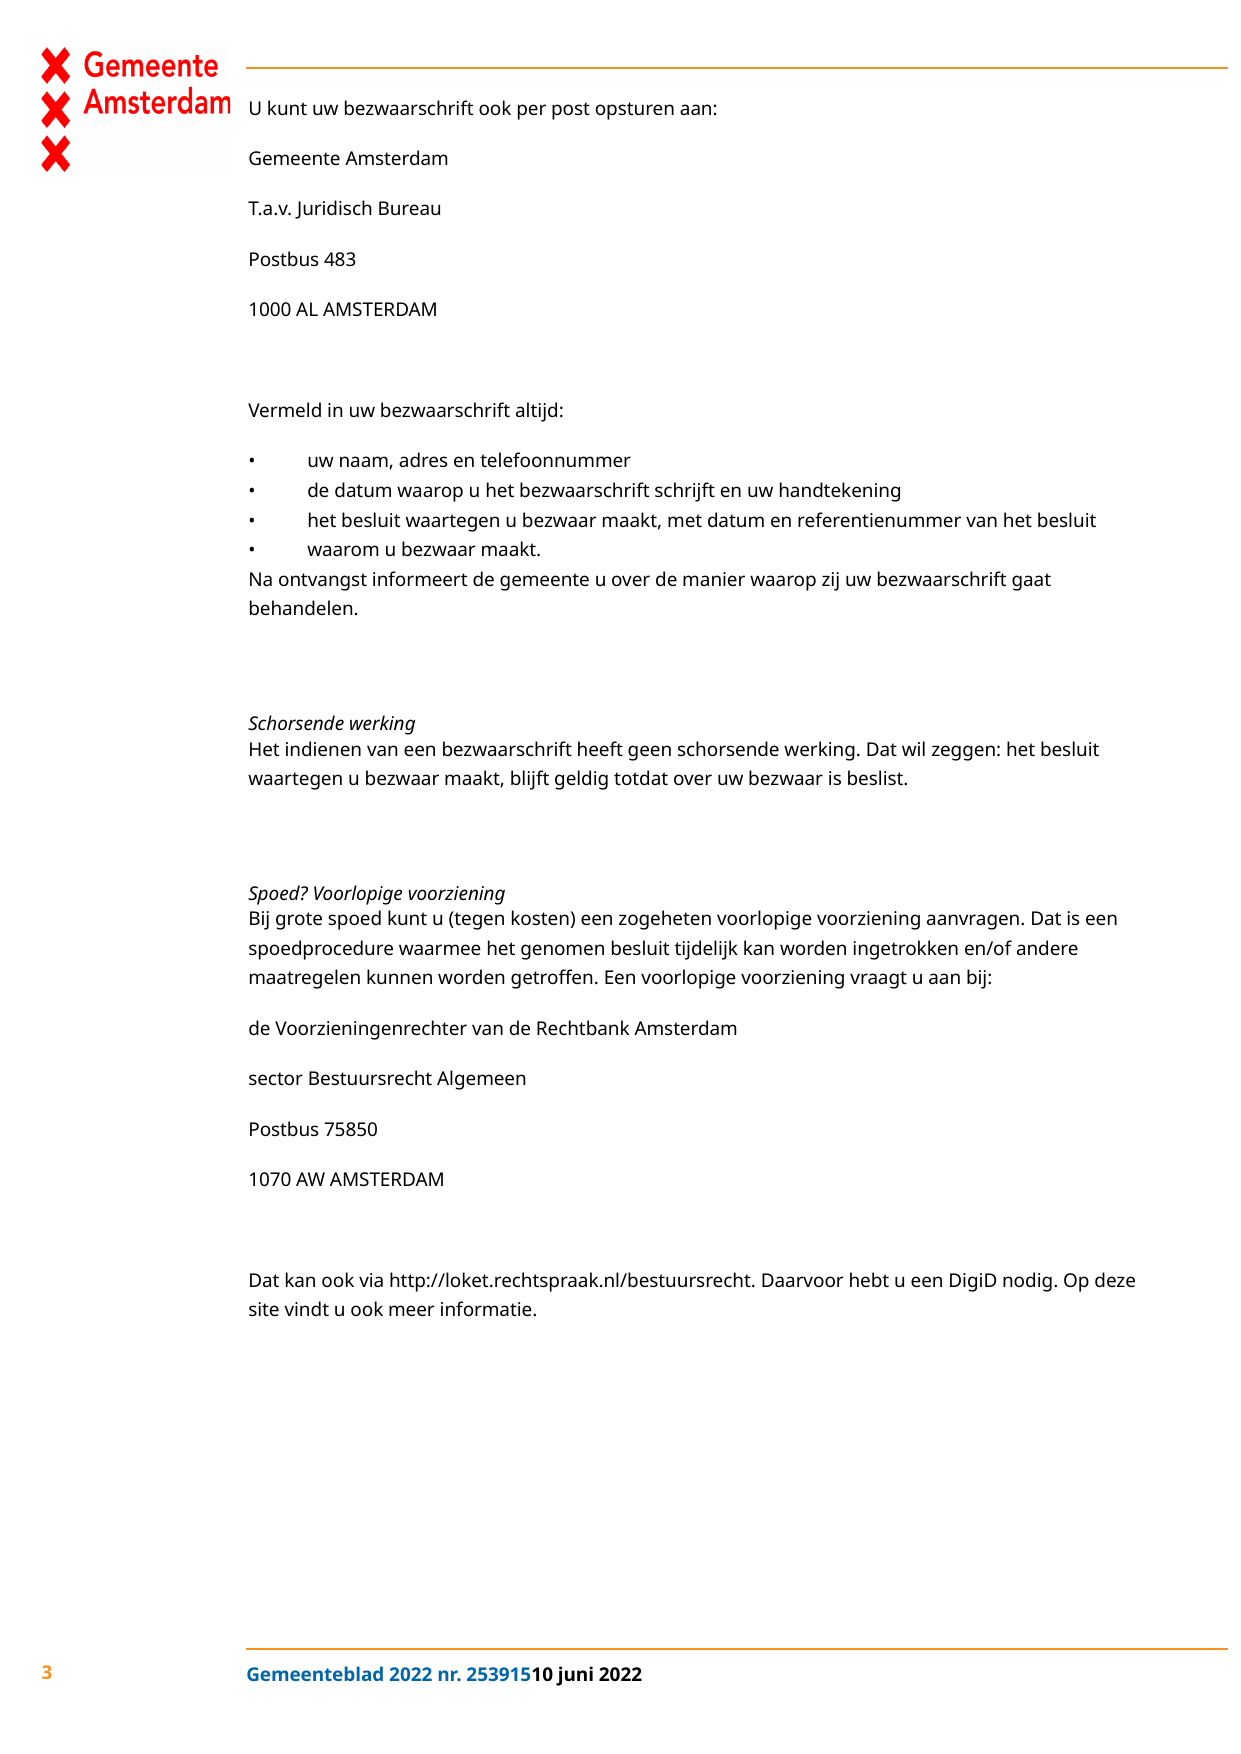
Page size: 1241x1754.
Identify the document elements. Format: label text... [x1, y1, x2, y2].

text Gemeente Amsterdam [248, 145, 1152, 171]
text Postbus 75850 [248, 1116, 1152, 1142]
text U kunt uw bezwaarschrift ook per post opsturen aan: [248, 95, 1152, 121]
text de Voorzieningenrechter van de Rechtbank Amsterdam [248, 1015, 1152, 1041]
text Na ontvangst informeert de gemeente u over de manier waarop zij uw bezwaarschrift gaat behandelen. [248, 566, 1152, 621]
text Postbus 483 [248, 246, 1152, 272]
list het besluit waartegen u bezwaar maakt, met datum en referentienummer van het besluit [248, 507, 1152, 533]
text Vermeld in uw bezwaarschrift altijd: [248, 397, 1152, 423]
text Bij grote spoed kunt u (tegen kosten) een zogeheten voorlopige voorziening aanvragen. Dat is een spoedprocedure waarmee het genomen besluit tijdelijk kan worden ingetrokken en/of andere maatregelen kunnen worden getroffen. Een voorlopige voorziening vraagt u aan bij: [248, 905, 1152, 990]
text 1070 AW AMSTERDAM [248, 1166, 1152, 1192]
text Spoed? Voorlopige voorziening [248, 880, 1152, 905]
text Het indienen van een bezwaarschrift heeft geen schorsende werking. Dat wil zeggen: het besluit waartegen u bezwaar maakt, blijft geldig totdat over uw bezwaar is beslist. [248, 736, 1152, 791]
picture [41, 47, 231, 172]
list de datum waarop u het bezwaarschrift schrijft en uw handtekening [248, 477, 1152, 503]
text T.a.v. Juridisch Bureau [248, 196, 1152, 221]
text sector Bestuursrecht Algemeen [248, 1065, 1152, 1091]
list uw naam, adres en telefoonnummer [248, 448, 1152, 473]
list waarom u bezwaar maakt. [248, 536, 1152, 562]
text Dat kan ook via http://loket.rechtspraak.nl/bestuursrecht. Daarvoor hebt u een DigiD nodig. Op deze site vindt u ook meer informatie. [248, 1267, 1152, 1322]
text 1000 AL AMSTERDAM [248, 296, 1152, 322]
text Schorsende werking [248, 710, 1152, 736]
